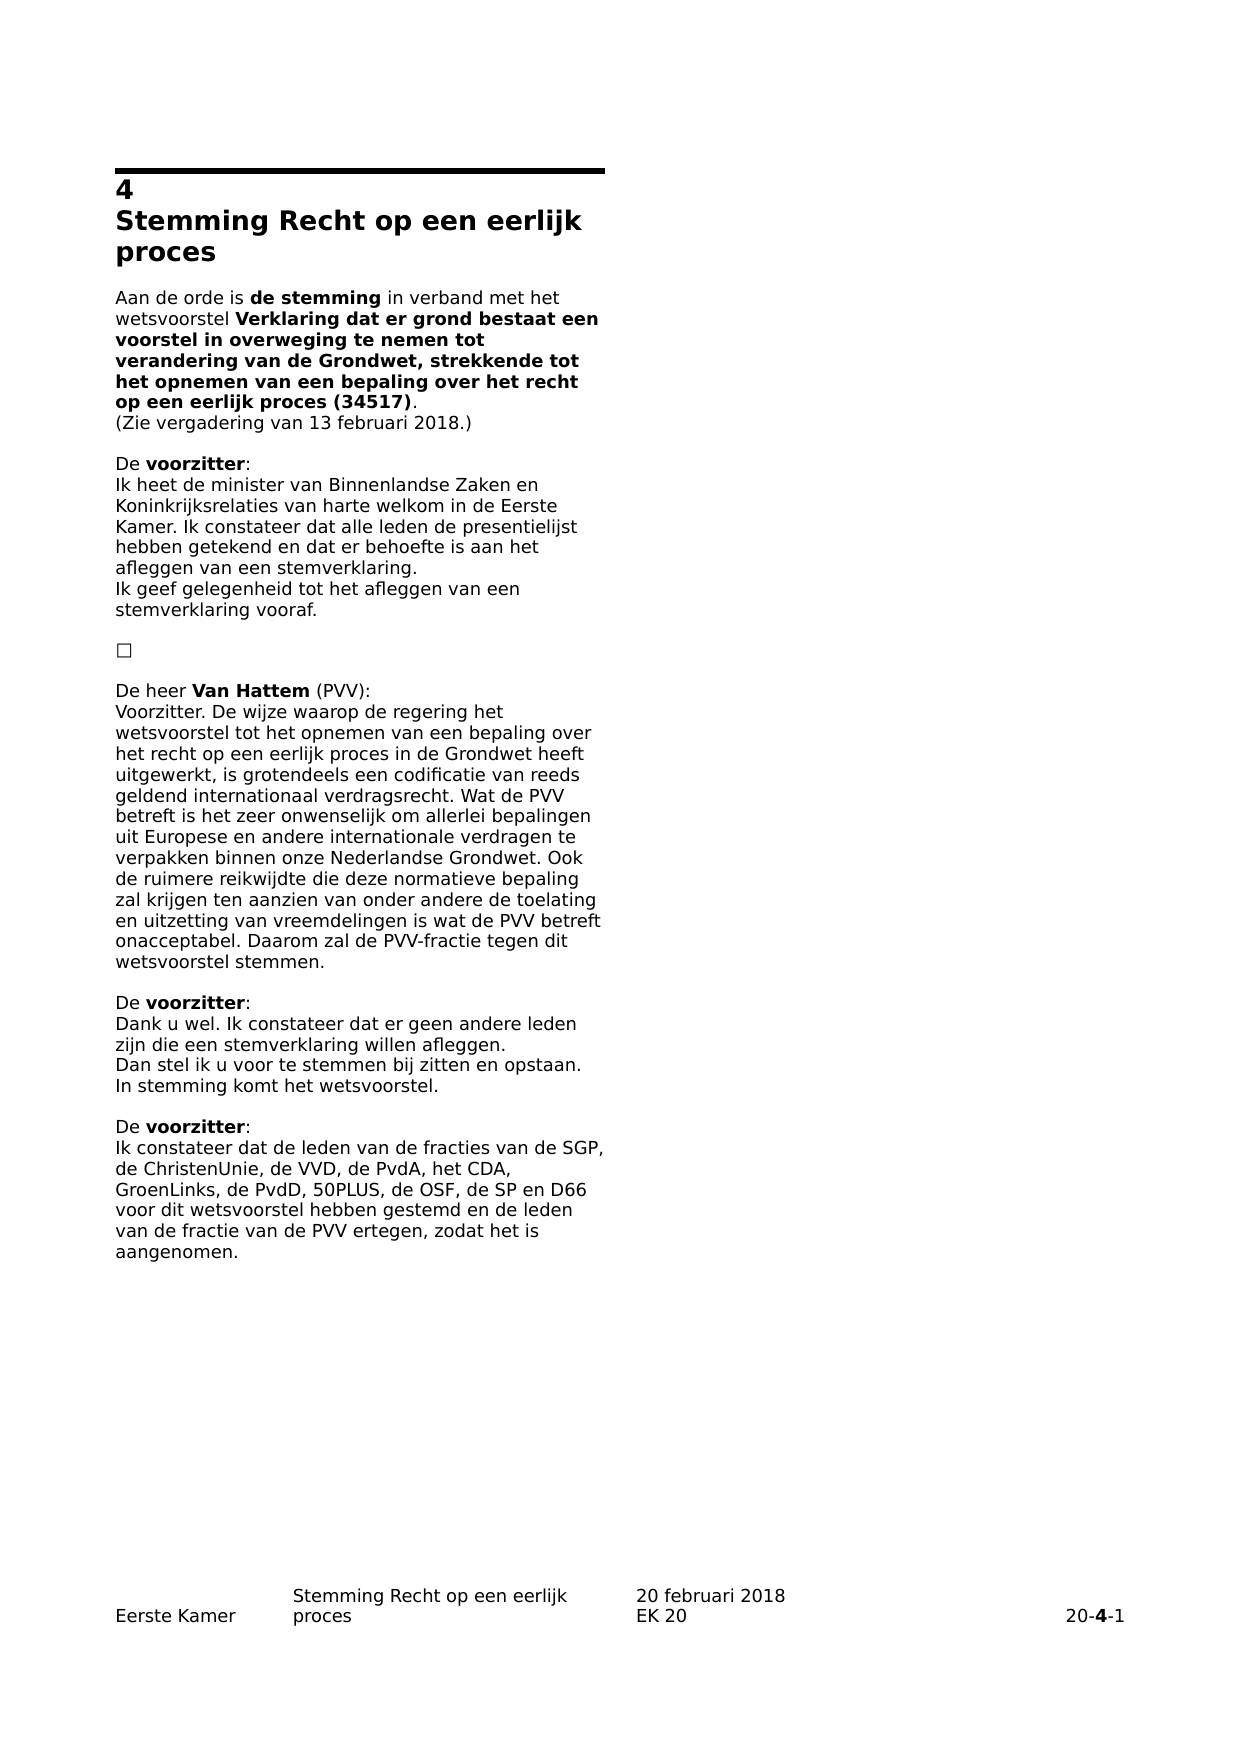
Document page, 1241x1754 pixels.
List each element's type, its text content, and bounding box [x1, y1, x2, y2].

text Ik geef gelegenheid tot het afleggen van een stemverklaring vooraf. [115, 579, 605, 621]
text (Zie vergadering van 13 februari 2018.) [115, 413, 605, 434]
text ⬜ [115, 641, 605, 661]
text Dank u wel. Ik constateer dat er geen andere leden zijn die een stemverklaring willen afleggen. [115, 1013, 605, 1055]
text De voorzitter: [115, 1117, 605, 1138]
text De voorzitter: [115, 993, 605, 1013]
title 4 Stemming Recht op een eerlijk proces [115, 174, 605, 268]
text Aan de orde is de stemming in verband met het wetsvoorstel Verklaring dat er grond bestaat een voorstel in overweging te nemen tot verandering van de Grondwet, strekkende tot het opnemen van een bepaling over het recht op een eerlijk proces (34517). [115, 288, 605, 413]
text De heer Van Hattem (PVV): [115, 681, 605, 702]
text In stemming komt het wetsvoorstel. [115, 1076, 605, 1097]
text De voorzitter: [115, 454, 605, 475]
text Voorzitter. De wijze waarop de regering het wetsvoorstel tot het opnemen van een bepaling over het recht op een eerlijk proces in de Grondwet heeft uitgewerkt, is grotendeels een codificatie van reeds geldend internationaal verdragsrecht. Wat de PVV betreft is het zeer onwenselijk om allerlei bepalingen uit Europese en andere internationale verdragen te verpakken binnen onze Nederlandse Grondwet. Ook de ruimere reikwijdte die deze normatieve bepaling zal krijgen ten aanzien van onder andere de toelating en uitzetting van vreemdelingen is wat de PVV betreft onacceptabel. Daarom zal de PVV-fractie tegen dit wetsvoorstel stemmen. [115, 702, 605, 973]
text Dan stel ik u voor te stemmen bij zitten en opstaan. [115, 1055, 605, 1076]
text Ik heet de minister van Binnenlandse Zaken en Koninkrijksrelaties van harte welkom in de Eerste Kamer. Ik constateer dat alle leden de presentielijst hebben getekend en dat er behoefte is aan het afleggen van een stemverklaring. [115, 475, 605, 579]
text Ik constateer dat de leden van de fracties van de SGP, de ChristenUnie, de VVD, de PvdA, het CDA, GroenLinks, de PvdD, 50PLUS, de OSF, de SP en D66 voor dit wetsvoorstel hebben gestemd en de leden van de fractie van de PVV ertegen, zodat het is aangenomen. [115, 1138, 605, 1263]
